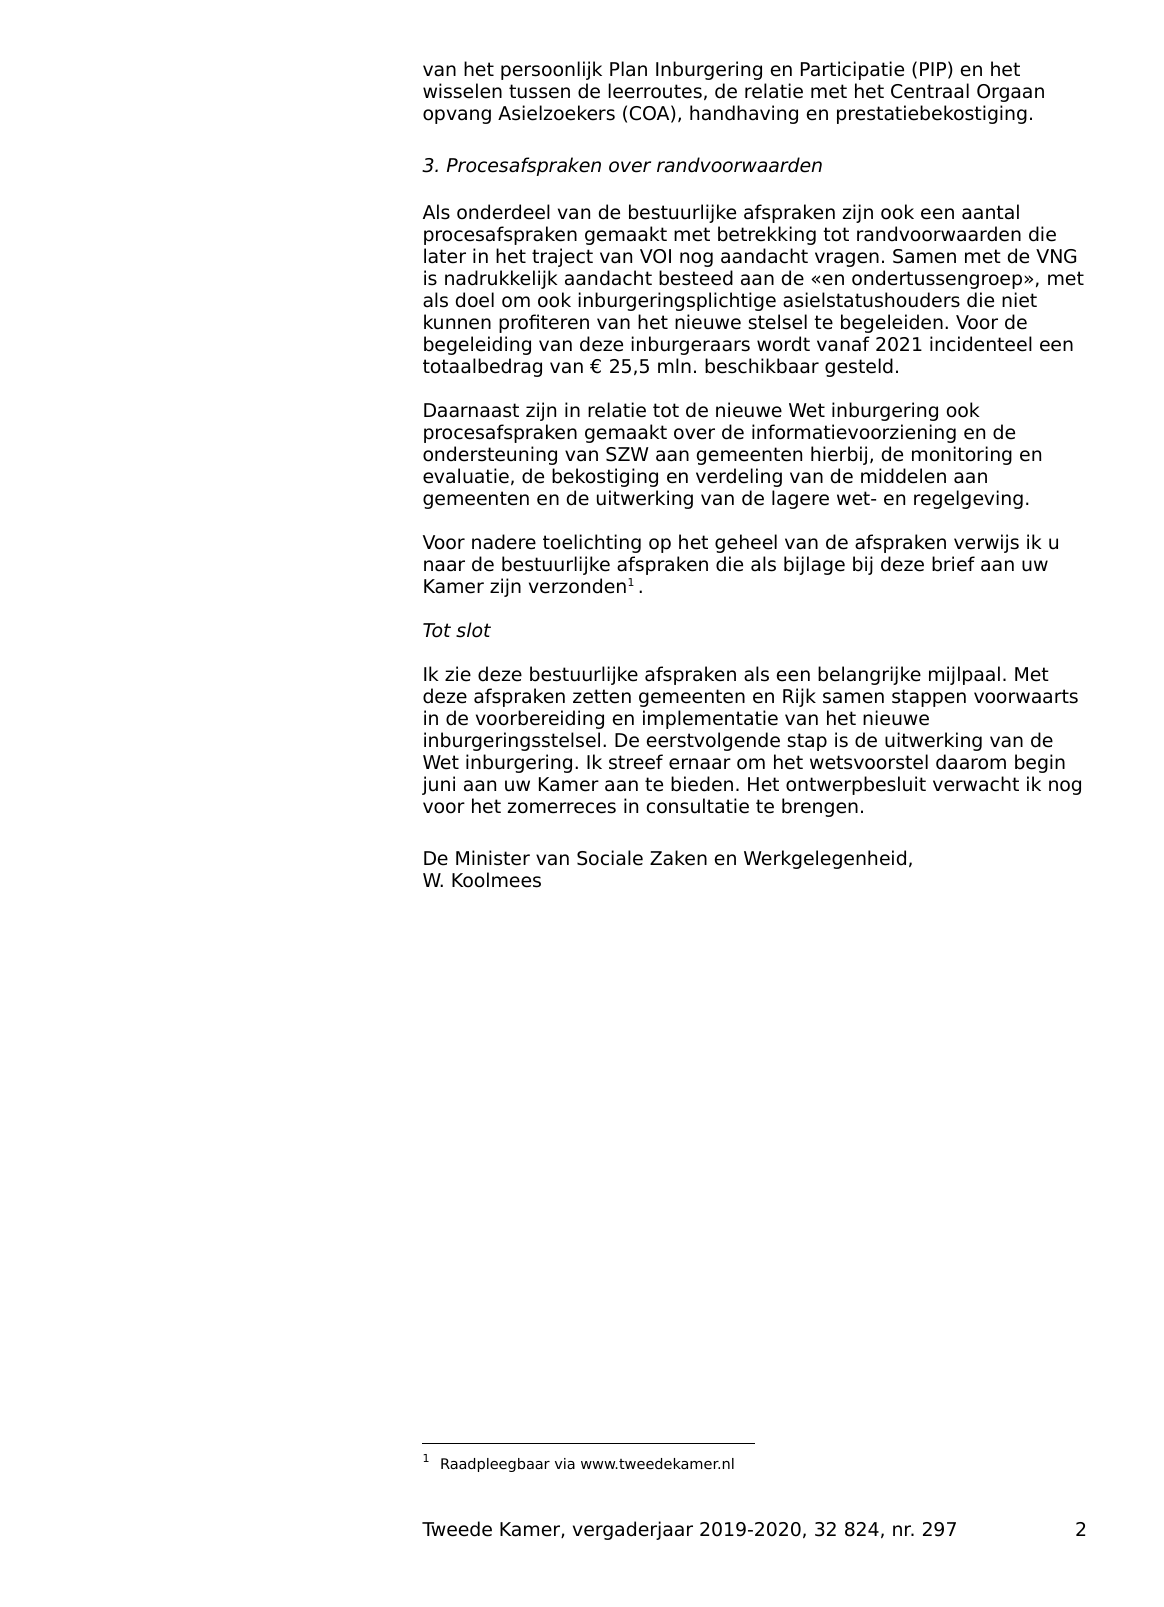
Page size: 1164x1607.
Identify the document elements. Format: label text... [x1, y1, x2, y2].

text van het persoonlijk Plan Inburgering en Participatie (PIP) en het wisselen tussen de leerroutes, de relatie met het Centraal Orgaan opvang Asielzoekers (COA), handhaving en prestatiebekostiging. [422, 59, 1087, 125]
subtitle Tot slot [422, 620, 1087, 642]
text De Minister van Sociale Zaken en Werkgelegenheid, W. Koolmees [422, 848, 1087, 892]
text Ik zie deze bestuurlijke afspraken als een belangrijke mijlpaal. Met deze afspraken zetten gemeenten en Rijk samen stappen voorwaarts in de voorbereiding en implementatie van het nieuwe inburgeringsstelsel. De eerstvolgende stap is de uitwerking van de Wet inburgering. Ik streef ernaar om het wetsvoorstel daarom begin juni aan uw Kamer aan te bieden. Het ontwerpbesluit verwacht ik nog voor het zomerreces in consultatie te brengen. [422, 664, 1087, 818]
subtitle 3. Procesafspraken over randvoorwaarden [422, 155, 1087, 177]
text Voor nadere toelichting op het geheel van de afspraken verwijs ik u naar de bestuurlijke afspraken die als bijlage bij deze brief aan uw Kamer zijn verzonden. [422, 532, 1087, 598]
text Daarnaast zijn in relatie tot de nieuwe Wet inburgering ook procesafspraken gemaakt over de informatievoorziening en de ondersteuning van SZW aan gemeenten hierbij, de monitoring en evaluatie, de bekostiging en verdeling van de middelen aan gemeenten en de uitwerking van de lagere wet- en regelgeving. [422, 400, 1087, 510]
text Raadpleegbaar via www.tweedekamer.nl [422, 1452, 1087, 1474]
text Als onderdeel van de bestuurlijke afspraken zijn ook een aantal procesafspraken gemaakt met betrekking tot randvoorwaarden die later in het traject van VOI nog aandacht vragen. Samen met de VNG is nadrukkelijk aandacht besteed aan de «en ondertussengroep», met als doel om ook inburgeringsplichtige asielstatushouders die niet kunnen profiteren van het nieuwe stelsel te begeleiden. Voor de begeleiding van deze inburgeraars wordt vanaf 2021 incidenteel een totaalbedrag van € 25,5 mln. beschikbaar gesteld. [422, 202, 1087, 378]
